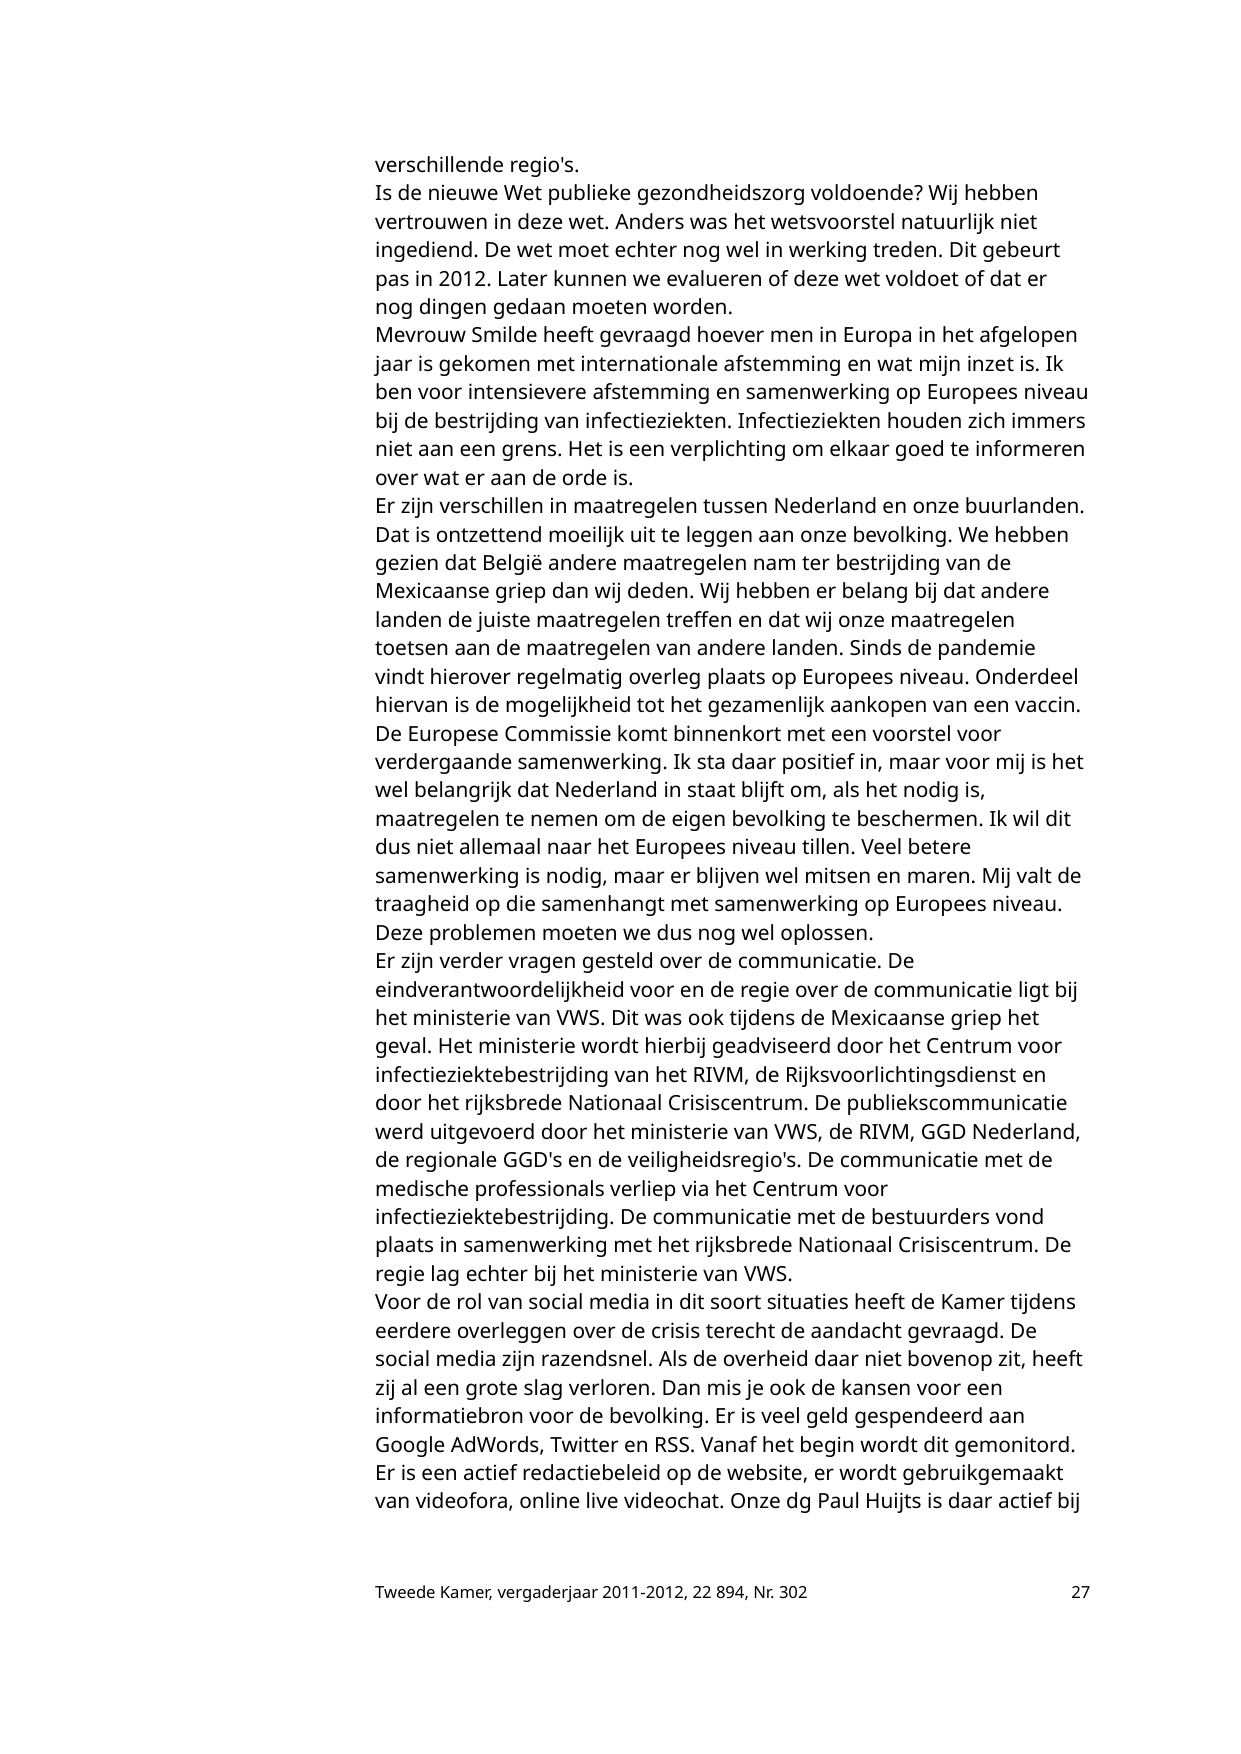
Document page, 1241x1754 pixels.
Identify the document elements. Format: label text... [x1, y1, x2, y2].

text Voor de rol van social media in dit soort situaties heeft de Kamer tijdens eerdere overleggen over de crisis terecht de aandacht gevraagd. De social media zijn razendsnel. Als de overheid daar niet bovenop zit, heeft zij al een grote slag verloren. Dan mis je ook de kansen voor een informatiebron voor de bevolking. Er is veel geld gespendeerd aan Google AdWords, Twitter en RSS. Vanaf het begin wordt dit gemonitord. Er is een actief redactiebeleid op de website, er wordt gebruikgemaakt van videofora, online live videochat. Onze dg Paul Huijts is daar actief bij [375, 1287, 1090, 1515]
text Er zijn verschillen in maatregelen tussen Nederland en onze buurlanden. Dat is ontzettend moeilijk uit te leggen aan onze bevolking. We hebben gezien dat België andere maatregelen nam ter bestrijding van de Mexicaanse griep dan wij deden. Wij hebben er belang bij dat andere landen de juiste maatregelen treffen en dat wij onze maatregelen toetsen aan de maatregelen van andere landen. Sinds de pandemie vindt hierover regelmatig overleg plaats op Europees niveau. Onderdeel hiervan is de mogelijkheid tot het gezamenlijk aankopen van een vaccin. De Europese Commissie komt binnenkort met een voorstel voor verdergaande samenwerking. Ik sta daar positief in, maar voor mij is het wel belangrijk dat Nederland in staat blijft om, als het nodig is, maatregelen te nemen om de eigen bevolking te beschermen. Ik wil dit dus niet allemaal naar het Europees niveau tillen. Veel betere samenwerking is nodig, maar er blijven wel mitsen en maren. Mij valt de traagheid op die samenhangt met samenwerking op Europees niveau. Deze problemen moeten we dus nog wel oplossen. [375, 491, 1090, 946]
text Mevrouw Smilde heeft gevraagd hoever men in Europa in het afgelopen jaar is gekomen met internationale afstemming en wat mijn inzet is. Ik ben voor intensievere afstemming en samenwerking op Europees niveau bij de bestrijding van infectieziekten. Infectieziekten houden zich immers niet aan een grens. Het is een verplichting om elkaar goed te informeren over wat er aan de orde is. [375, 321, 1090, 491]
text Is de nieuwe Wet publieke gezondheidszorg voldoende? Wij hebben vertrouwen in deze wet. Anders was het wetsvoorstel natuurlijk niet ingediend. De wet moet echter nog wel in werking treden. Dit gebeurt pas in 2012. Later kunnen we evalueren of deze wet voldoet of dat er nog dingen gedaan moeten worden. [375, 178, 1090, 321]
text Er zijn verder vragen gesteld over de communicatie. De eindverantwoordelijkheid voor en de regie over de communicatie ligt bij het ministerie van VWS. Dit was ook tijdens de Mexicaanse griep het geval. Het ministerie wordt hierbij geadviseerd door het Centrum voor infectieziektebestrijding van het RIVM, de Rijksvoorlichtingsdienst en door het rijksbrede Nationaal Crisiscentrum. De publiekscommunicatie werd uitgevoerd door het ministerie van VWS, de RIVM, GGD Nederland, de regionale GGD's en de veiligheidsregio's. De communicatie met de medische professionals verliep via het Centrum voor infectieziektebestrijding. De communicatie met de bestuurders vond plaats in samenwerking met het rijksbrede Nationaal Crisiscentrum. De regie lag echter bij het ministerie van VWS. [375, 946, 1090, 1287]
text verschillende regio's. [375, 150, 1090, 178]
